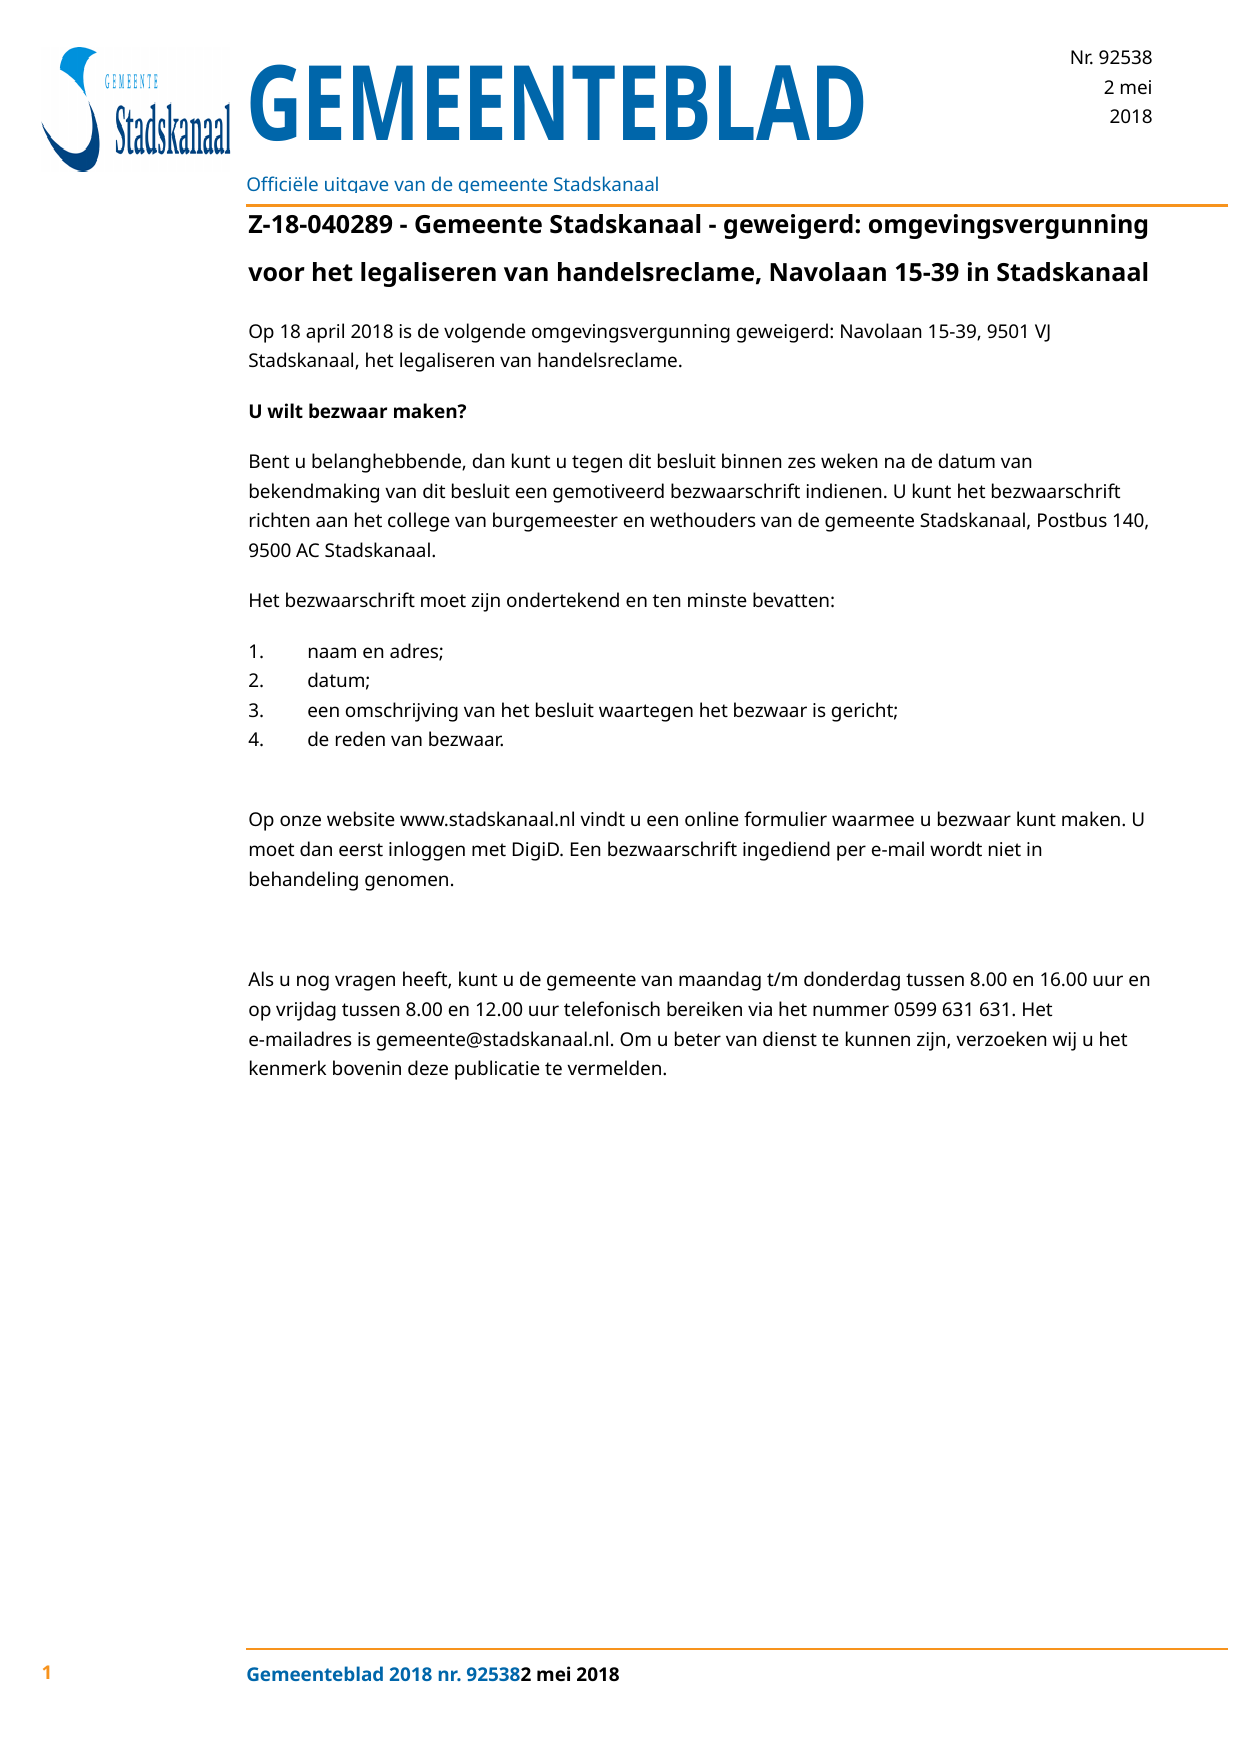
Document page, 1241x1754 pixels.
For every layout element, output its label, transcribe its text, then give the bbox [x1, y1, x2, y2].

text Als u nog vragen heeft, kunt u de gemeente van maandag t/m donderdag tussen 8.00 en 16.00 uur en op vrijdag tussen 8.00 en 12.00 uur telefonisch bereiken via het nummer 0599 631 631. Het e‑mailadres is gemeente@stadskanaal.nl. Om u beter van dienst te kunnen zijn, verzoeken wij u het kenmerk bovenin deze publicatie te vermelden. [248, 967, 1152, 1081]
text Op 18 april 2018 is de volgende omgevingsvergunning geweigerd: Navolaan 15-39, 9501 VJ Stadskanaal, het legaliseren van handelsreclame. [248, 318, 1152, 373]
text Z-18-040289 - Gemeente Stadskanaal - geweigerd: omgevingsvergunning voor het legaliseren van handelsreclame, Navolaan 15-39 in Stadskanaal [248, 207, 1152, 288]
list de reden van bezwaar. [248, 727, 1152, 752]
text U wilt bezwaar maken? [248, 398, 1152, 424]
list een omschrijving van het besluit waartegen het bezwaar is gericht; [248, 697, 1152, 723]
text Bent u belanghebbende, dan kunt u tegen dit besluit binnen zes weken na de datum van bekendmaking van dit besluit een gemotiveerd bezwaarschrift indienen. U kunt het bezwaarschrift richten aan het college van burgemeester en wethouders van de gemeente Stadskanaal, Postbus 140, 9500 AC Stadskanaal. [248, 448, 1152, 563]
text Op onze website www.stadskanaal.nl vindt u een online formulier waarmee u bezwaar kunt maken. U moet dan eerst inloggen met DigiD. Een bezwaarschrift ingediend per e-mail wordt niet in behandeling genomen. [248, 807, 1152, 892]
text Het bezwaarschrift moet zijn ondertekend en ten minste bevatten: [248, 587, 1152, 613]
list datum; [248, 667, 1152, 693]
picture [41, 47, 231, 172]
list naam en adres; [248, 638, 1152, 664]
